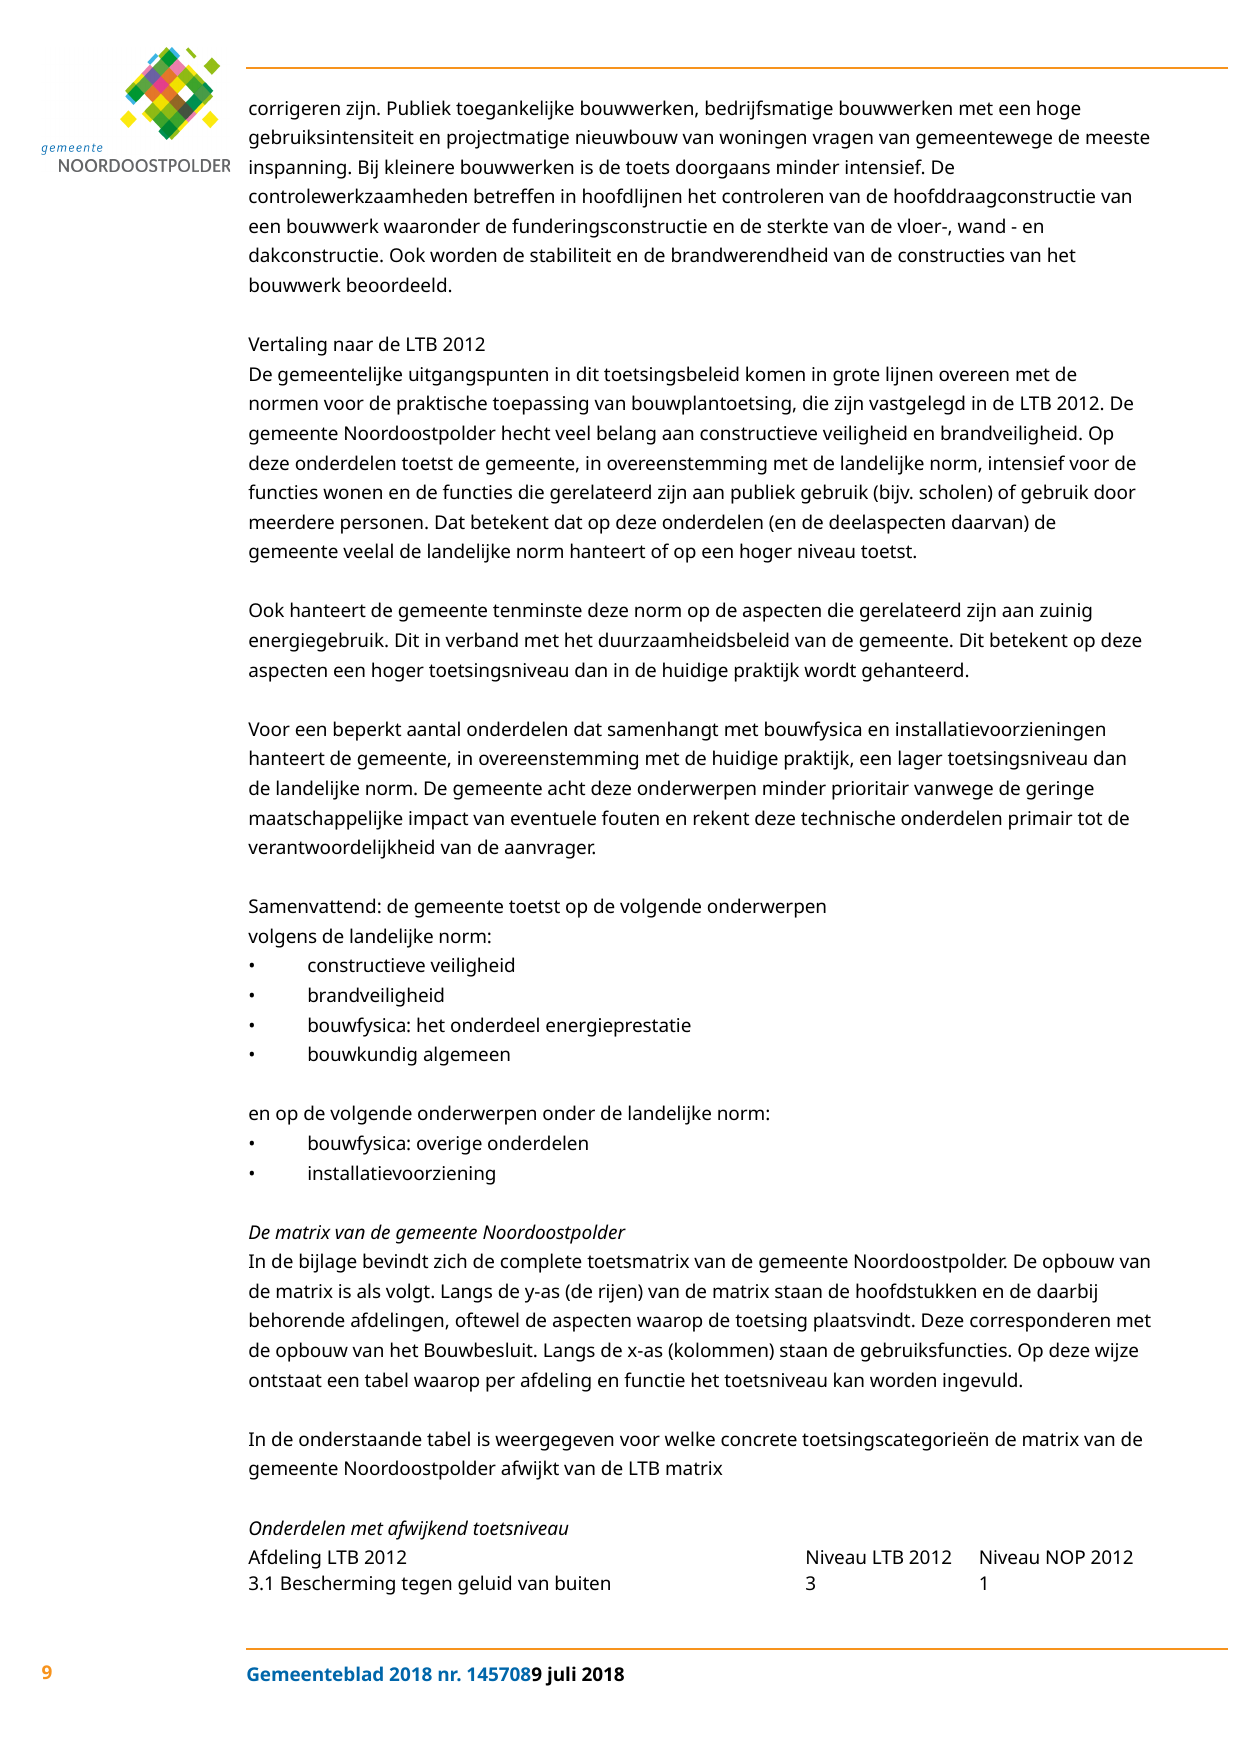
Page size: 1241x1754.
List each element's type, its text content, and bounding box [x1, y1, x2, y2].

list bouwfysica: het onderdeel energieprestatie [248, 1012, 1152, 1038]
text Samenvattend: de gemeente toetst op de volgende onderwerpen [248, 893, 1152, 919]
text In de bijlage bevindt zich de complete toetsmatrix van de gemeente Noordoostpolder. De opbouw van de matrix is als volgt. Langs de y-as (de rijen) van de matrix staan de hoofdstukken en de daarbij behorende afdelingen, oftewel de aspecten waarop de toetsing plaatsvindt. Deze corresponderen met de opbouw van het Bouwbesluit. Langs de x-as (kolommen) staan de gebruiksfuncties. Op deze wijze ontstaat een tabel waarop per afdeling en functie het toetsniveau kan worden ingevuld. [248, 1248, 1152, 1393]
list constructieve veiligheid [248, 953, 1152, 978]
table_header Niveau LTB 2012 [805, 1545, 978, 1570]
table_cell 1 [979, 1570, 1152, 1596]
table_cell 3 [805, 1570, 978, 1596]
text Voor een beperkt aantal onderdelen dat samenhangt met bouwfysica en installatievoorzieningen hanteert de gemeente, in overeenstemming met de huidige praktijk, een lager toetsingsniveau dan de landelijke norm. De gemeente acht deze onderwerpen minder prioritair vanwege de geringe maatschappelijke impact van eventuele fouten en rekent deze technische onderdelen primair tot de verantwoordelijkheid van de aanvrager. [248, 716, 1152, 860]
table_cell 3.1 Bescherming tegen geluid van buiten [248, 1570, 805, 1596]
list bouwkundig algemeen [248, 1041, 1152, 1067]
text In de onderstaande tabel is weergegeven voor welke concrete toetsingscategorieën de matrix van de gemeente Noordoostpolder afwijkt van de LTB matrix [248, 1426, 1152, 1481]
picture [41, 47, 231, 172]
list bouwfysica: overige onderdelen [248, 1130, 1152, 1156]
table_header Niveau NOP 2012 [979, 1545, 1152, 1570]
text De matrix van de gemeente Noordoostpolder [248, 1219, 1152, 1245]
text De gemeentelijke uitgangspunten in dit toetsingsbeleid komen in grote lijnen overeen met de normen voor de praktische toepassing van bouwplantoetsing, die zijn vastgelegd in de LTB 2012. De gemeente Noordoostpolder hecht veel belang aan constructieve veiligheid en brandveiligheid. Op deze onderdelen toetst de gemeente, in overeenstemming met de landelijke norm, intensief voor de functies wonen en de functies die gerelateerd zijn aan publiek gebruik (bijv. scholen) of gebruik door meerdere personen. Dat betekent dat op deze onderdelen (en de deelaspecten daarvan) de gemeente veelal de landelijke norm hanteert of op een hoger niveau toetst. [248, 361, 1152, 564]
text volgens de landelijke norm: [248, 923, 1152, 949]
text en op de volgende onderwerpen onder de landelijke norm: [248, 1101, 1152, 1126]
list brandveiligheid [248, 982, 1152, 1008]
text Ook hanteert de gemeente tenminste deze norm op de aspecten die gerelateerd zijn aan zuinig energiegebruik. Dit in verband met het duurzaamheidsbeleid van de gemeente. Dit betekent op deze aspecten een hoger toetsingsniveau dan in de huidige praktijk wordt gehanteerd. [248, 598, 1152, 683]
text corrigeren zijn. Publiek toegankelijke bouwwerken, bedrijfsmatige bouwwerken met een hoge gebruiksintensiteit en projectmatige nieuwbouw van woningen vragen van gemeentewege de meeste inspanning. Bij kleinere bouwwerken is de toets doorgaans minder intensief. De controlewerkzaamheden betreffen in hoofdlijnen het controleren van de hoofddraagconstructie van een bouwwerk waaronder de funderingsconstructie en de sterkte van de vloer-, wand - en dakconstructie. Ook worden de stabiliteit en de brandwerendheid van de constructies van het bouwwerk beoordeeld. [248, 95, 1152, 298]
list installatievoorziening [248, 1160, 1152, 1186]
table_header Afdeling LTB 2012 [248, 1545, 805, 1570]
text Vertaling naar de LTB 2012 [248, 331, 1152, 357]
text Onderdelen met afwijkend toetsniveau [248, 1515, 1152, 1541]
